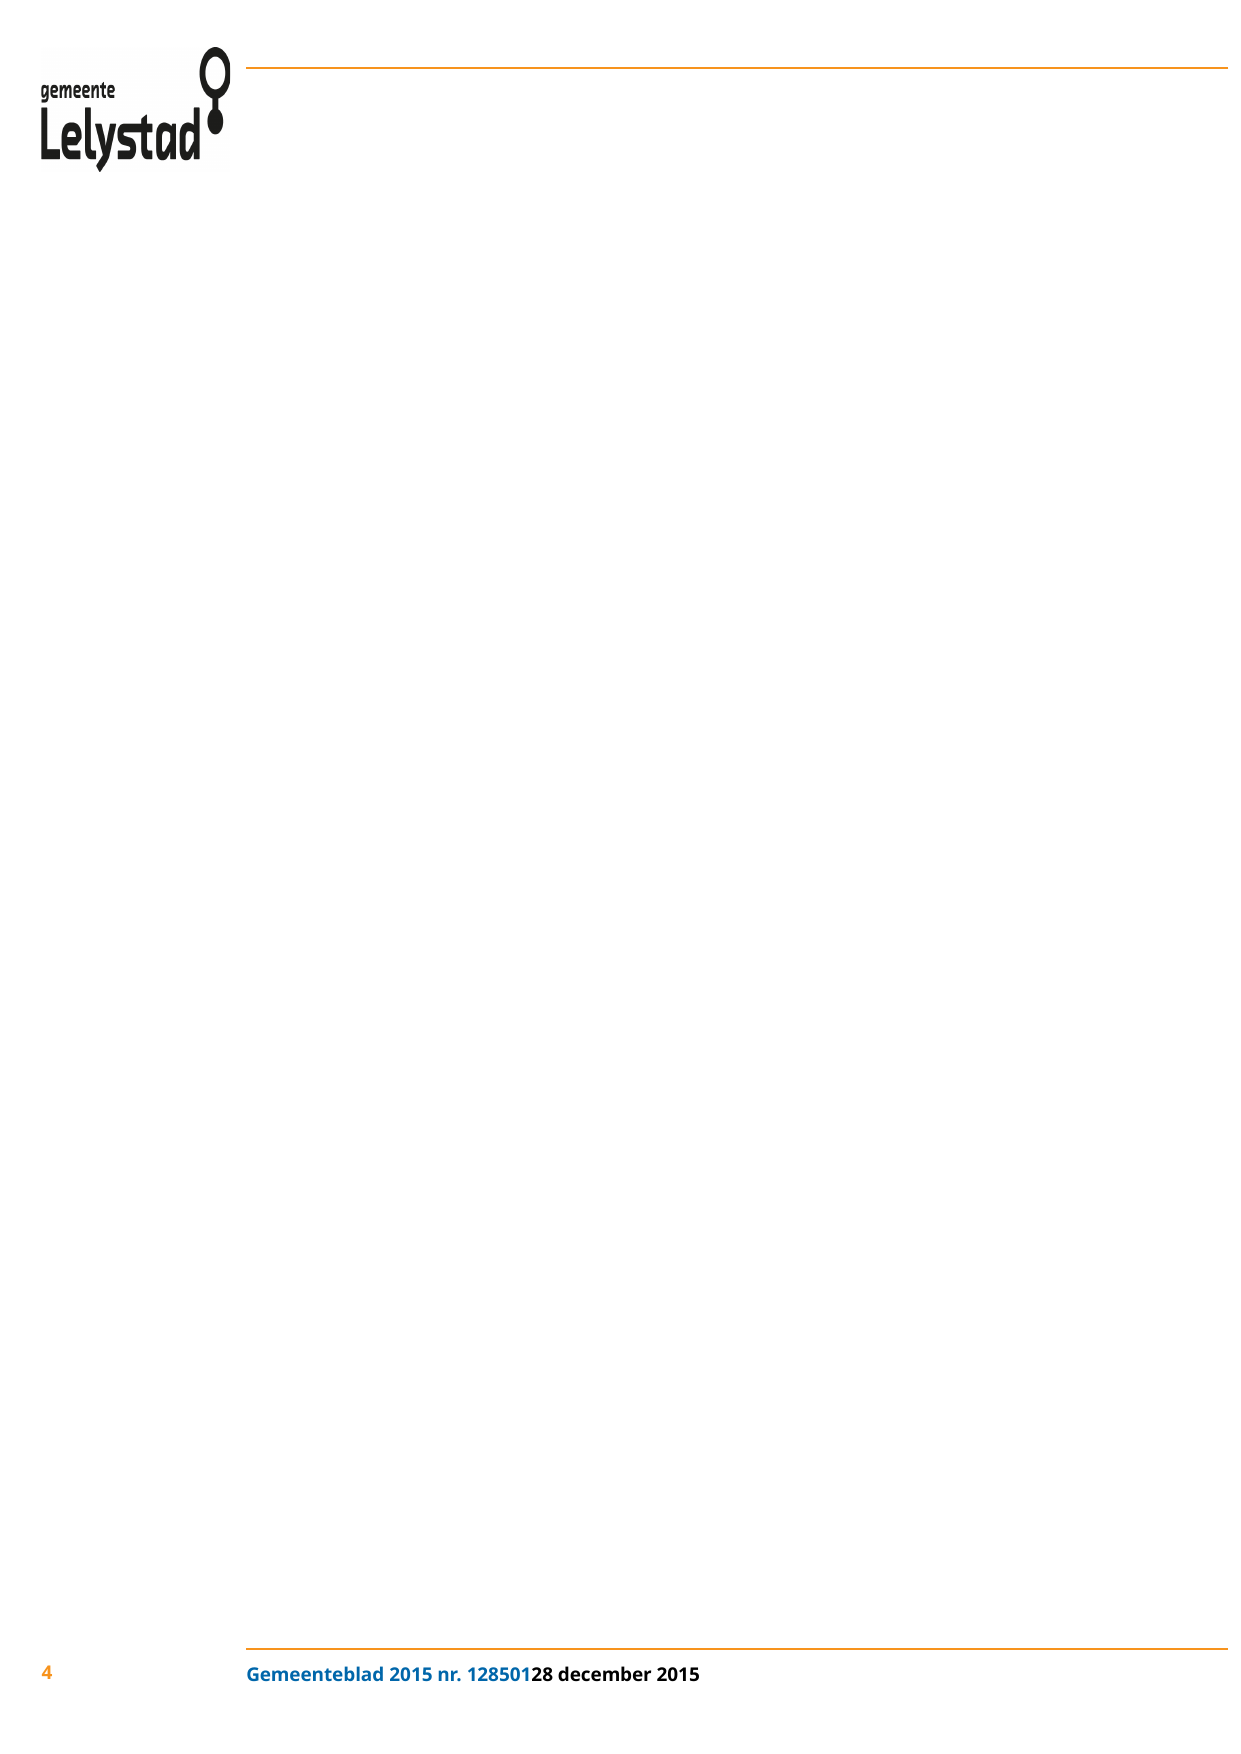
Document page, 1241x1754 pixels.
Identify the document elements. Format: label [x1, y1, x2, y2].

picture [41, 47, 231, 172]
